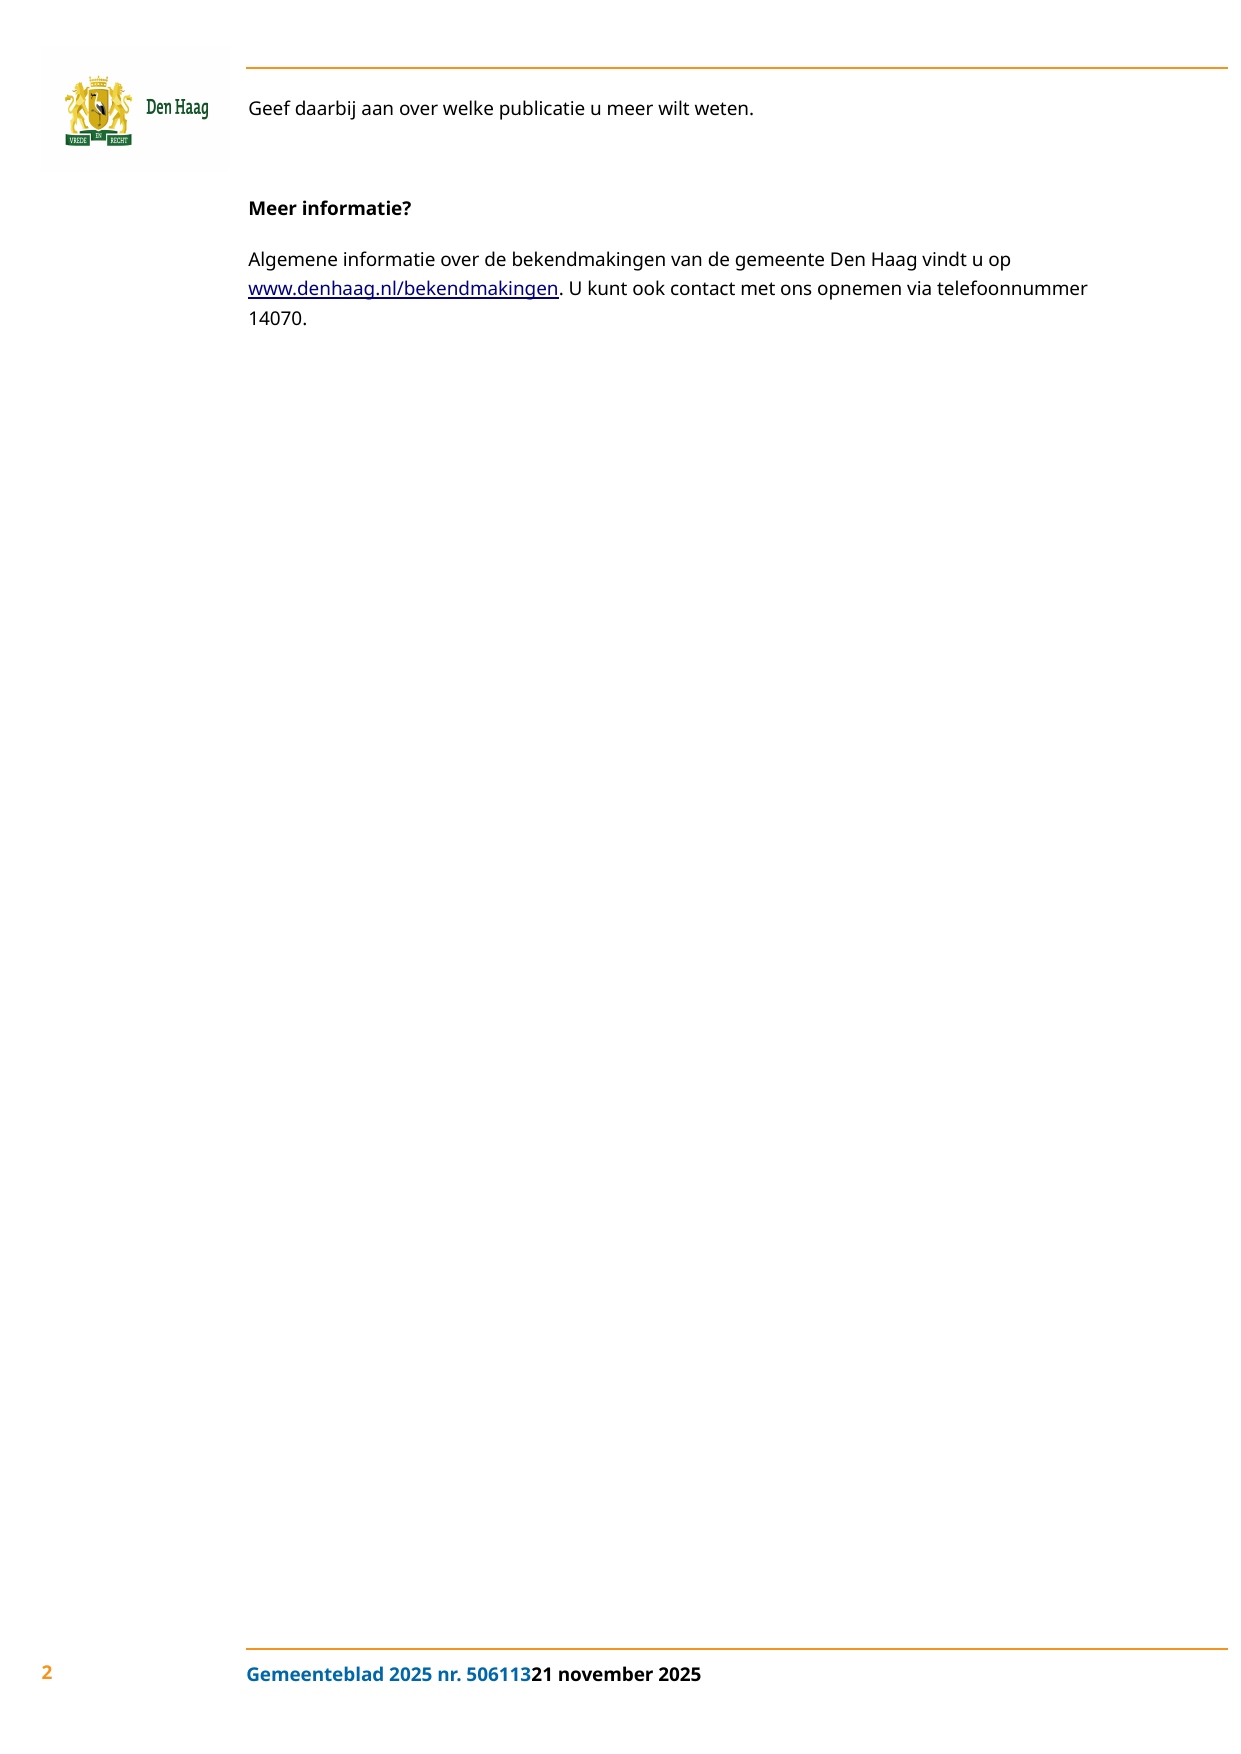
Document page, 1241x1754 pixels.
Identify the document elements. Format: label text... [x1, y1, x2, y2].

text Algemene informatie over de bekendmakingen van de gemeente Den Haag vindt u op www.denhaag.nl/bekendmakingen. U kunt ook contact met ons opnemen via telefoonnummer 14070. [248, 246, 1152, 331]
text Geef daarbij aan over welke publicatie u meer wilt weten. [248, 95, 1152, 121]
picture [41, 47, 231, 172]
text Meer informatie? [248, 196, 1152, 221]
